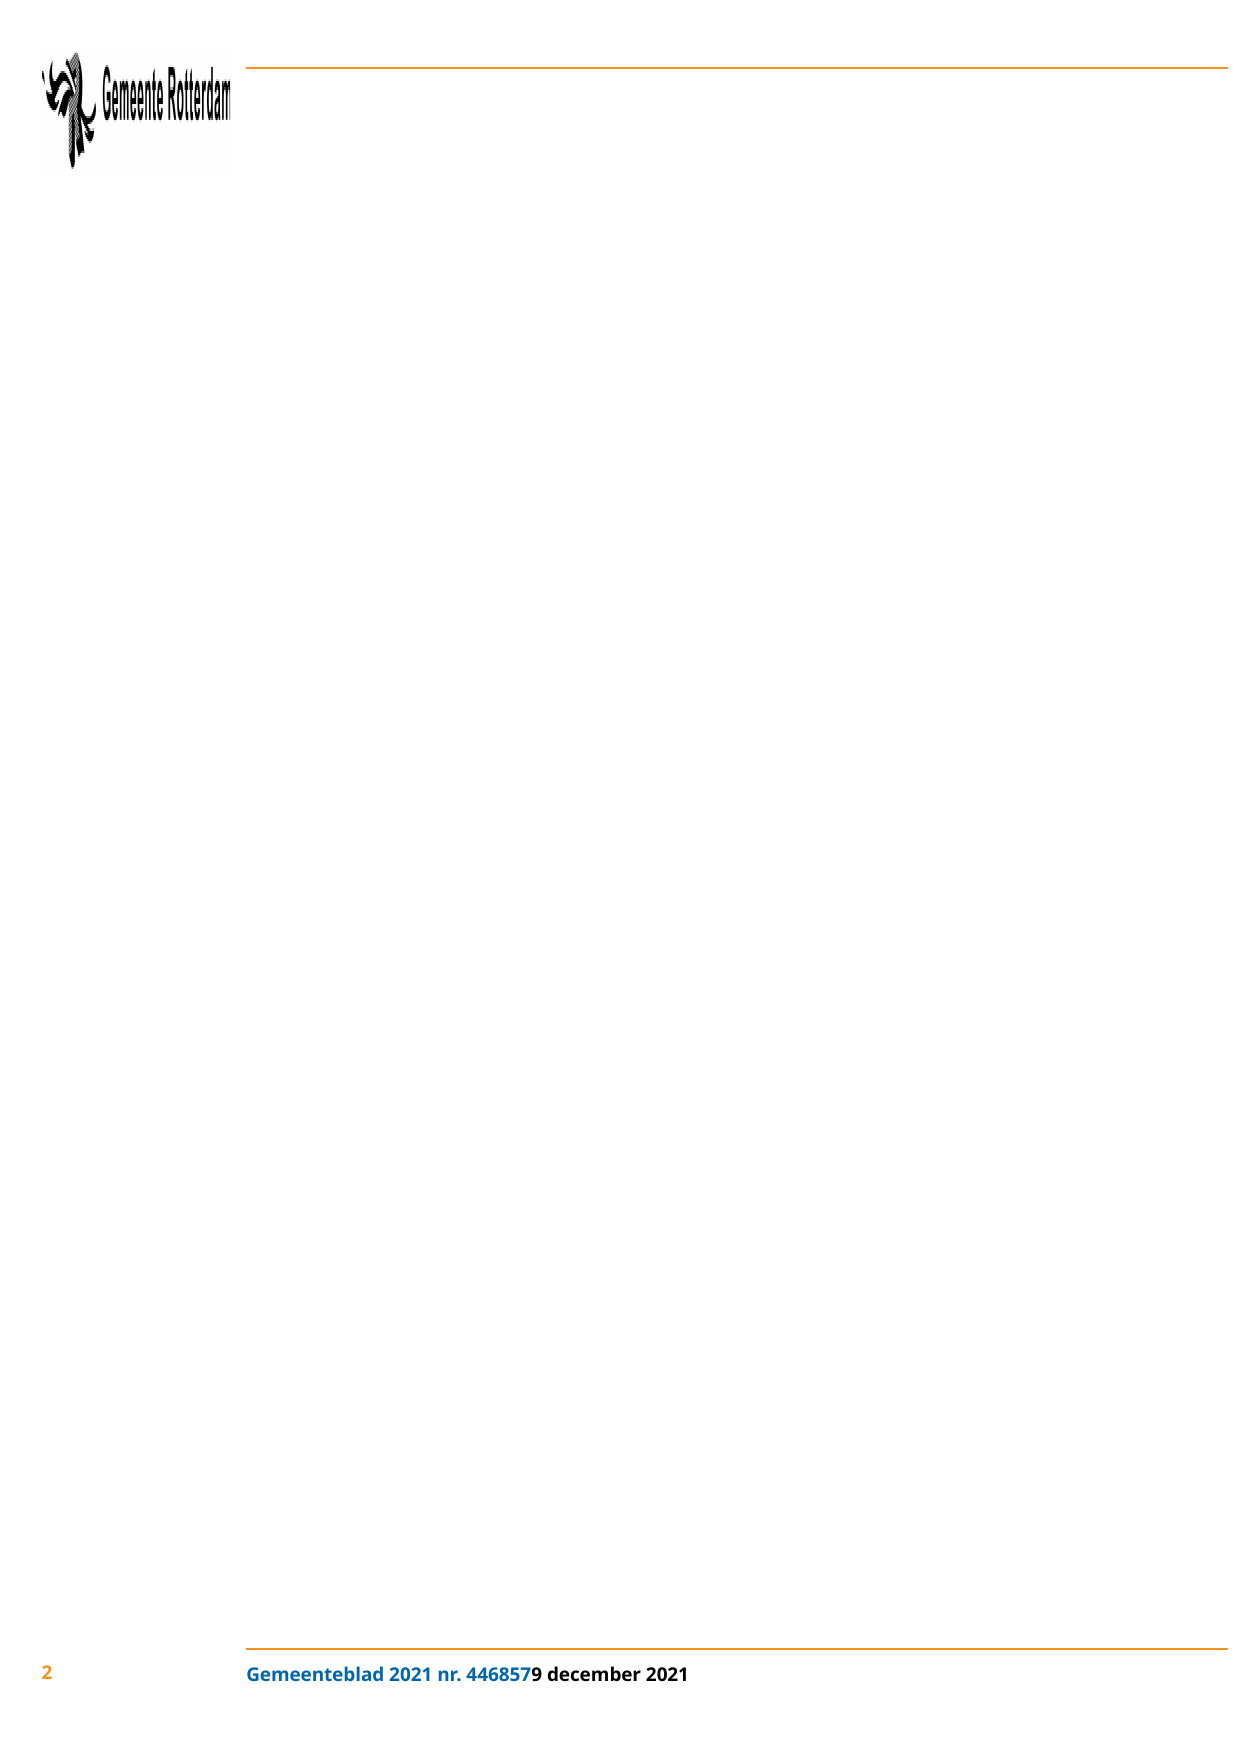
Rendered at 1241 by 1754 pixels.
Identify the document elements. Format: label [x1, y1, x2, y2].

picture [41, 47, 231, 172]
